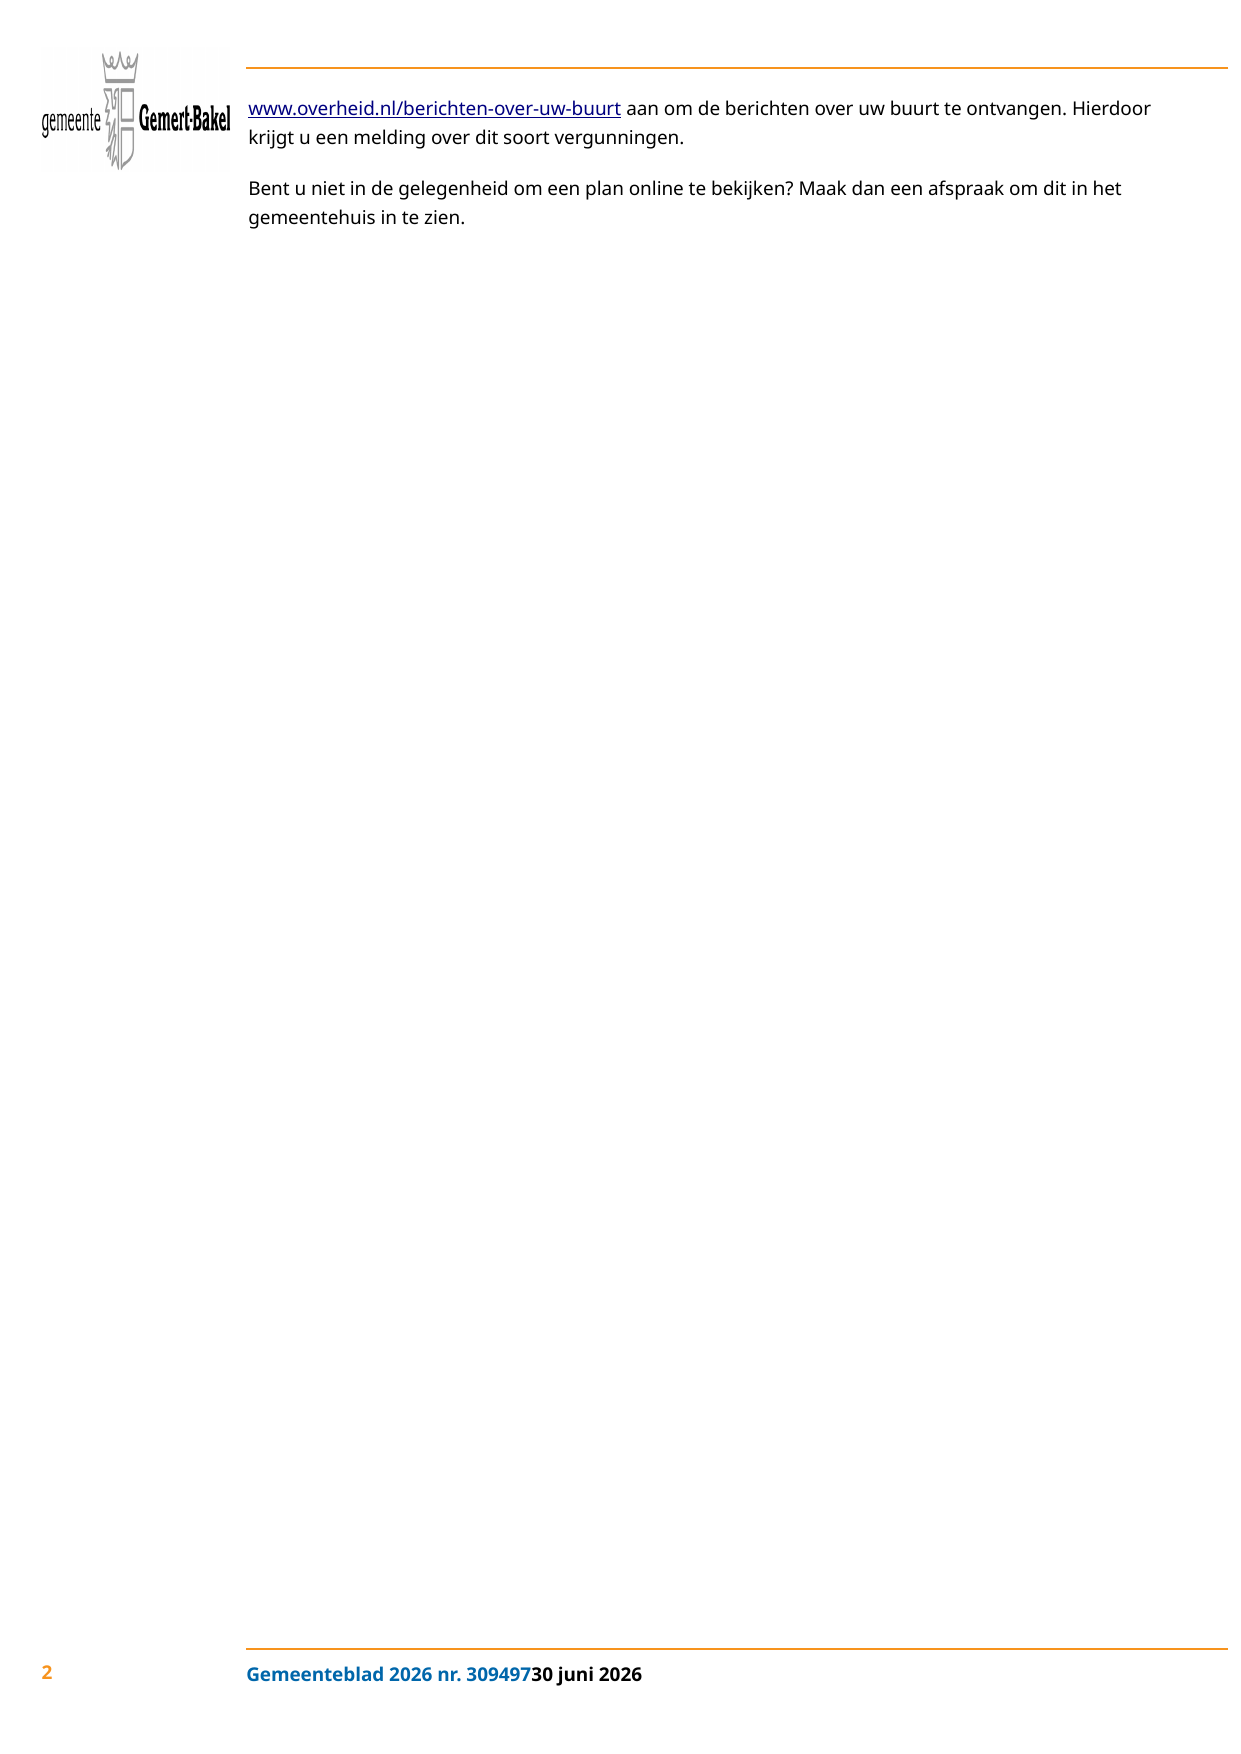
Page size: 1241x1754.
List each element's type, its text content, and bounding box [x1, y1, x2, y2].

picture [41, 47, 231, 172]
text www.overheid.nl/berichten-over-uw-buurt aan om de berichten over uw buurt te ontvangen. Hierdoor krijgt u een melding over dit soort vergunningen. [248, 95, 1152, 150]
text Bent u niet in de gelegenheid om een plan online te bekijken? Maak dan een afspraak om dit in het gemeentehuis in te zien. [248, 175, 1152, 230]
